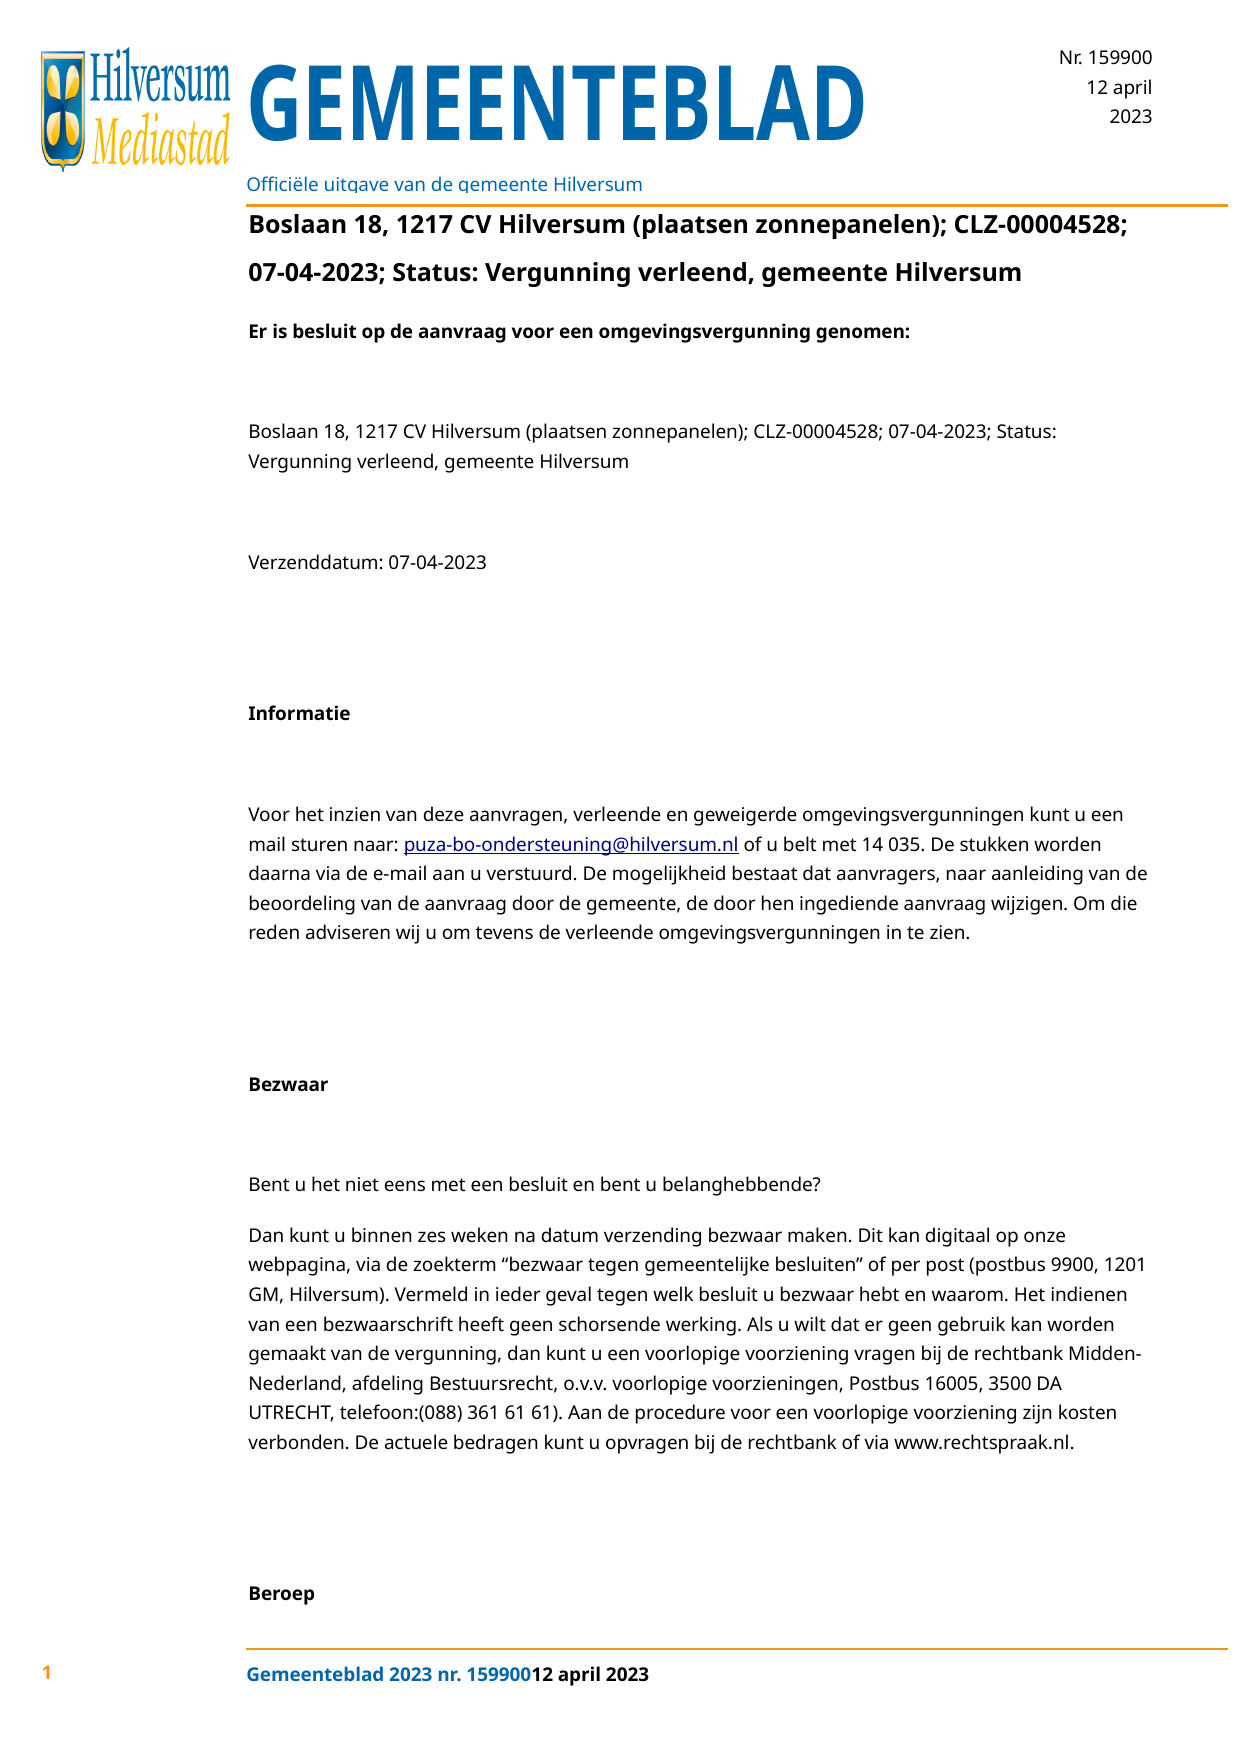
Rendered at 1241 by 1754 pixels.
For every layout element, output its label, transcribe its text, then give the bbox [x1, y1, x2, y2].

text Voor het inzien van deze aanvragen, verleende en geweigerde omgevingsvergunningen kunt u een mail sturen naar: puza-bo-ondersteuning@hilversum.nl of u belt met 14 035. De stukken worden daarna via de e-mail aan u verstuurd. De mogelijkheid bestaat dat aanvragers, naar aanleiding van de beoordeling van de aanvraag door de gemeente, de door hen ingediende aanvraag wijzigen. Om die reden adviseren wij u om tevens de verleende omgevingsvergunningen in te zien. [248, 801, 1152, 945]
text Beroep [248, 1580, 1152, 1606]
text Er is besluit op de aanvraag voor een omgevingsvergunning genomen: [248, 318, 1152, 344]
text Boslaan 18, 1217 CV Hilversum (plaatsen zonnepanelen); CLZ-00004528; 07-04-2023; Status: Vergunning verleend, gemeente Hilversum [248, 207, 1152, 288]
text Bezwaar [248, 1071, 1152, 1097]
picture [41, 47, 231, 172]
text Boslaan 18, 1217 CV Hilversum (plaatsen zonnepanelen); CLZ-00004528; 07-04-2023; Status: Vergunning verleend, gemeente Hilversum [248, 419, 1152, 474]
text Dan kunt u binnen zes weken na datum verzending bezwaar maken. Dit kan digitaal op onze webpagina, via de zoekterm “bezwaar tegen gemeentelijke besluiten” of per post (postbus 9900, 1201 GM, Hilversum). Vermeld in ieder geval tegen welk besluit u bezwaar hebt en waarom. Het indienen van een bezwaarschrift heeft geen schorsende werking. Als u wilt dat er geen gebruik kan worden gemaakt van de vergunning, dan kunt u een voorlopige voorziening vragen bij de rechtbank Midden-Nederland, afdeling Bestuursrecht, o.v.v. voorlopige voorzieningen, Postbus 16005, 3500 DA UTRECHT, telefoon:(088) 361 61 61). Aan de procedure voor een voorlopige voorziening zijn kosten verbonden. De actuele bedragen kunt u opvragen bij de rechtbank of via www.rechtspraak.nl. [248, 1222, 1152, 1455]
text Informatie [248, 700, 1152, 726]
text Verzenddatum: 07-04-2023 [248, 549, 1152, 575]
text Bent u het niet eens met een besluit en bent u belanghebbende? [248, 1172, 1152, 1197]
